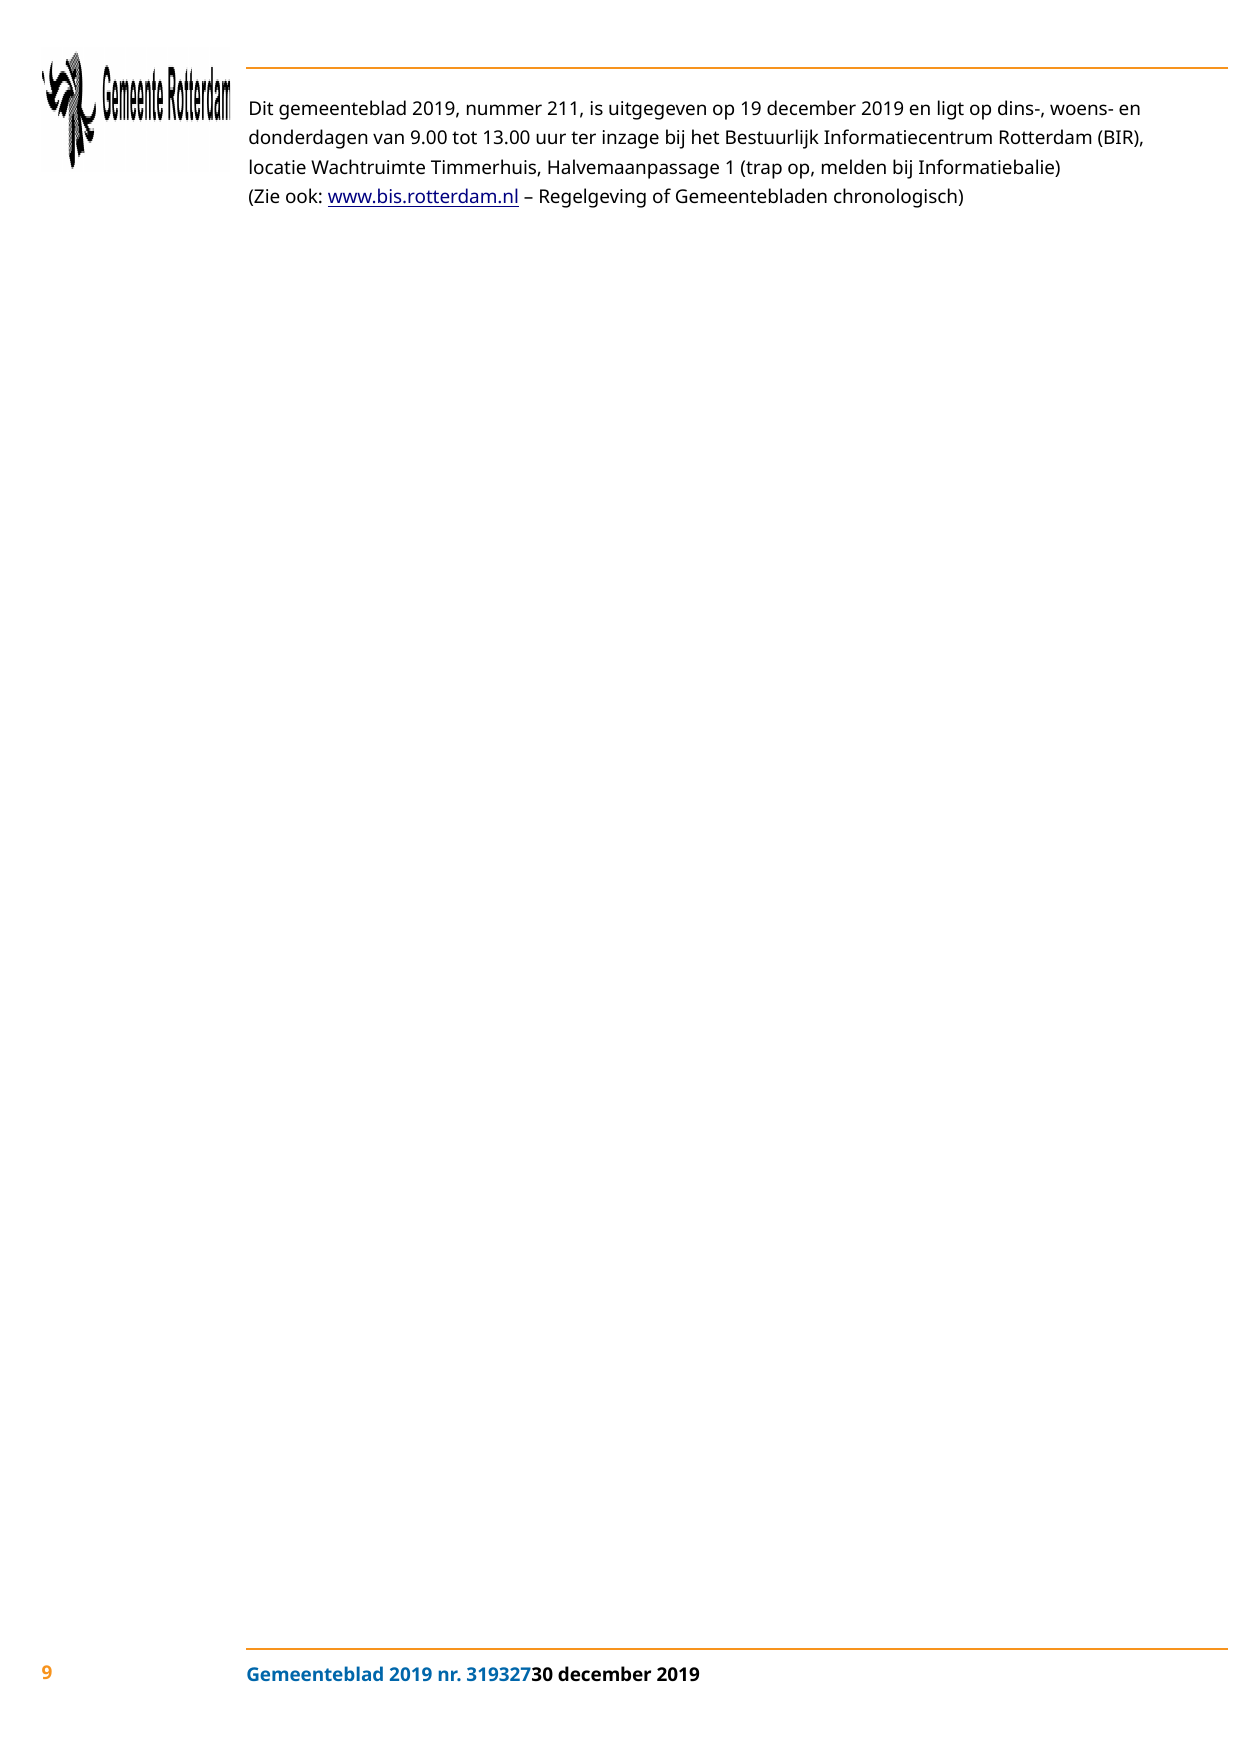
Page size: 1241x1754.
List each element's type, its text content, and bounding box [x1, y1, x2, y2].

text (Zie ook: www.bis.rotterdam.nl – Regelgeving of Gemeentebladen chronologisch) [248, 184, 1152, 209]
picture [41, 47, 231, 172]
text Dit gemeenteblad 2019, nummer 211, is uitgegeven op 19 december 2019 en ligt op dins-, woens- en donderdagen van 9.00 tot 13.00 uur ter inzage bij het Bestuurlijk Informatiecentrum Rotterdam (BIR), locatie Wachtruimte Timmerhuis, Halvemaanpassage 1 (trap op, melden bij Informatiebalie) [248, 95, 1152, 180]
